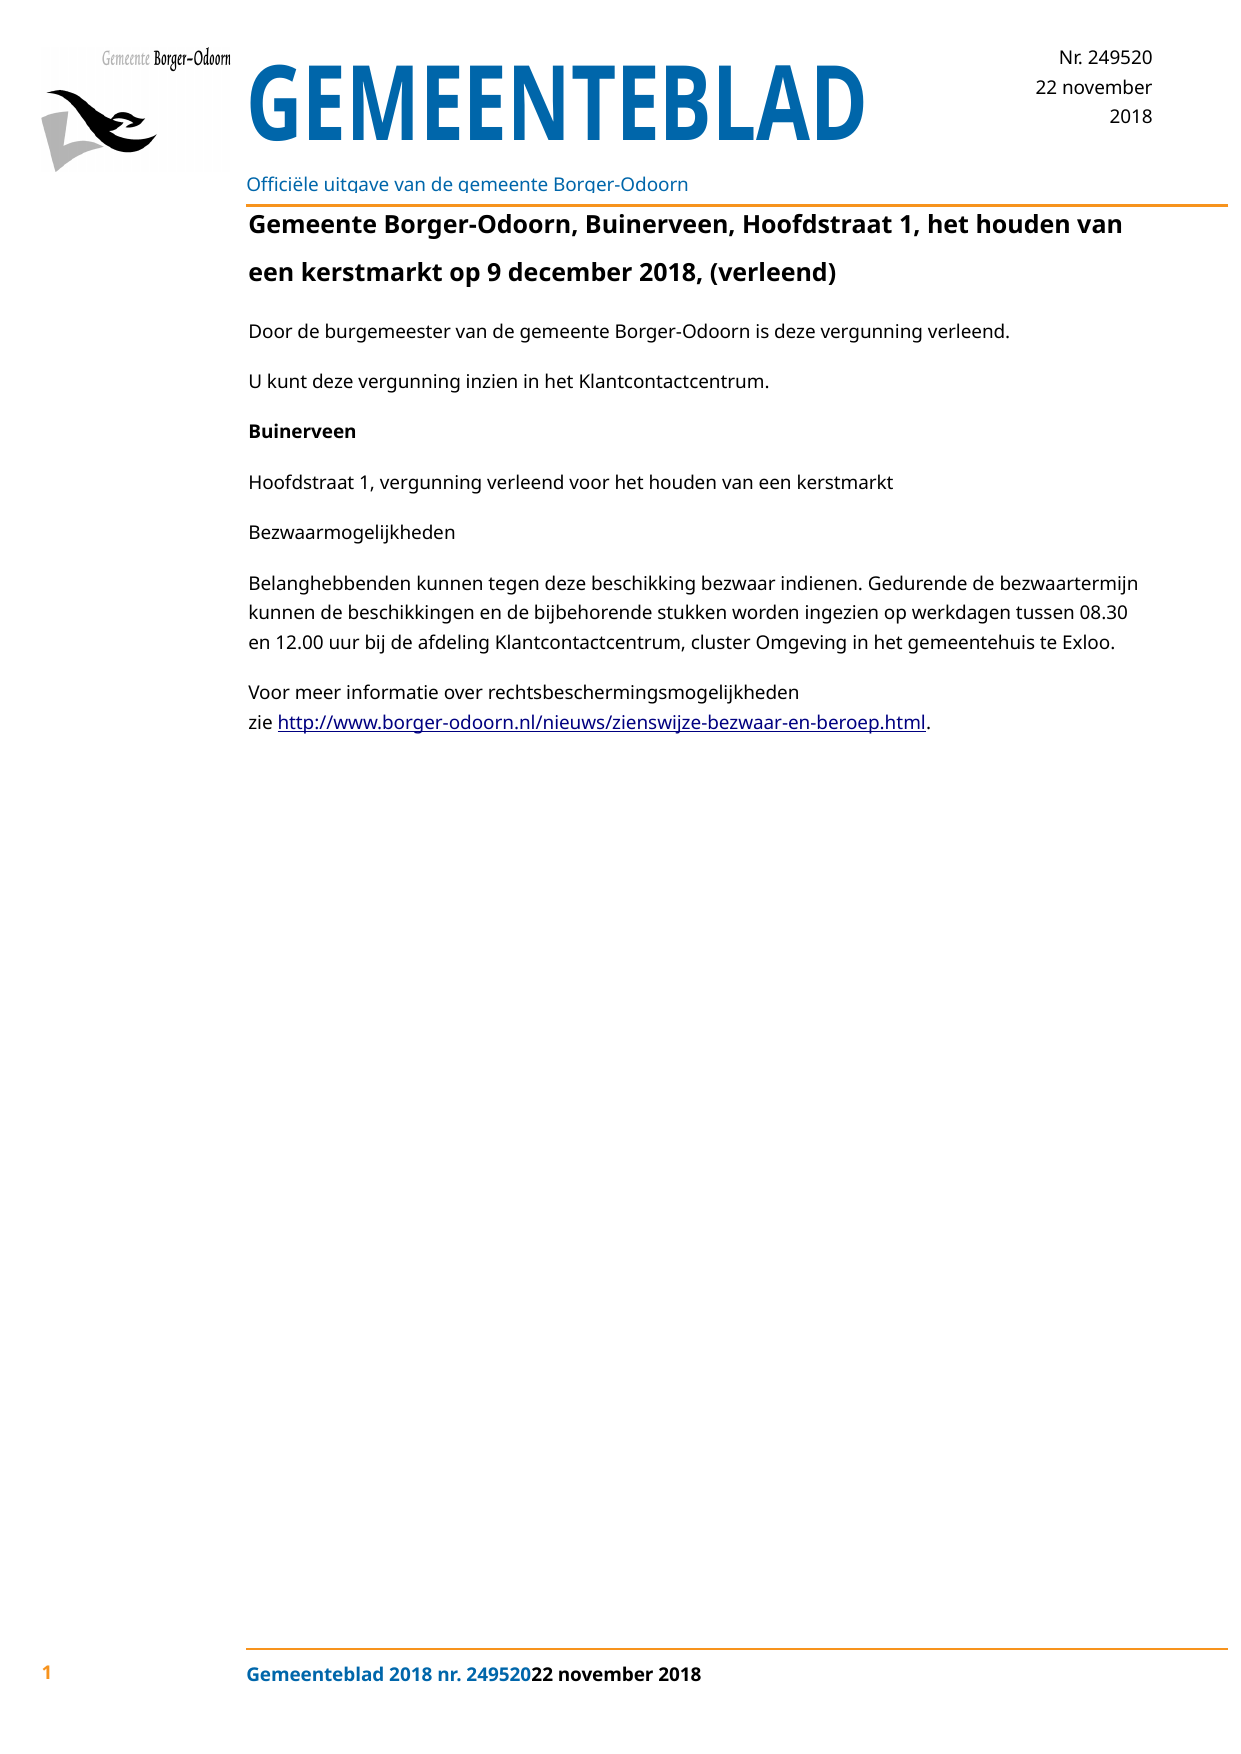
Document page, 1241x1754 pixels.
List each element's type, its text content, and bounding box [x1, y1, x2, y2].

text Bezwaarmogelijkheden [248, 519, 1152, 545]
picture [41, 47, 231, 172]
text Gemeente Borger-Odoorn, Buinerveen, Hoofdstraat 1, het houden van een kerstmarkt op 9 december 2018, (verleend) [248, 207, 1152, 288]
text Door de burgemeester van de gemeente Borger-Odoorn is deze vergunning verleend. [248, 318, 1152, 344]
text Voor meer informatie over rechtsbeschermingsmogelijkheden zie http://www.borger-odoorn.nl/nieuws/zienswijze-bezwaar-en-beroep.html. [248, 679, 1152, 735]
text U kunt deze vergunning inzien in het Klantcontactcentrum. [248, 368, 1152, 394]
text Buinerveen [248, 419, 1152, 444]
text Belanghebbenden kunnen tegen deze beschikking bezwaar indienen. Gedurende de bezwaartermijn kunnen de beschikkingen en de bijbehorende stukken worden ingezien op werkdagen tussen 08.30 en 12.00 uur bij de afdeling Klantcontactcentrum, cluster Omgeving in het gemeentehuis te Exloo. [248, 570, 1152, 655]
text Hoofdstraat 1, vergunning verleend voor het houden van een kerstmarkt [248, 469, 1152, 495]
